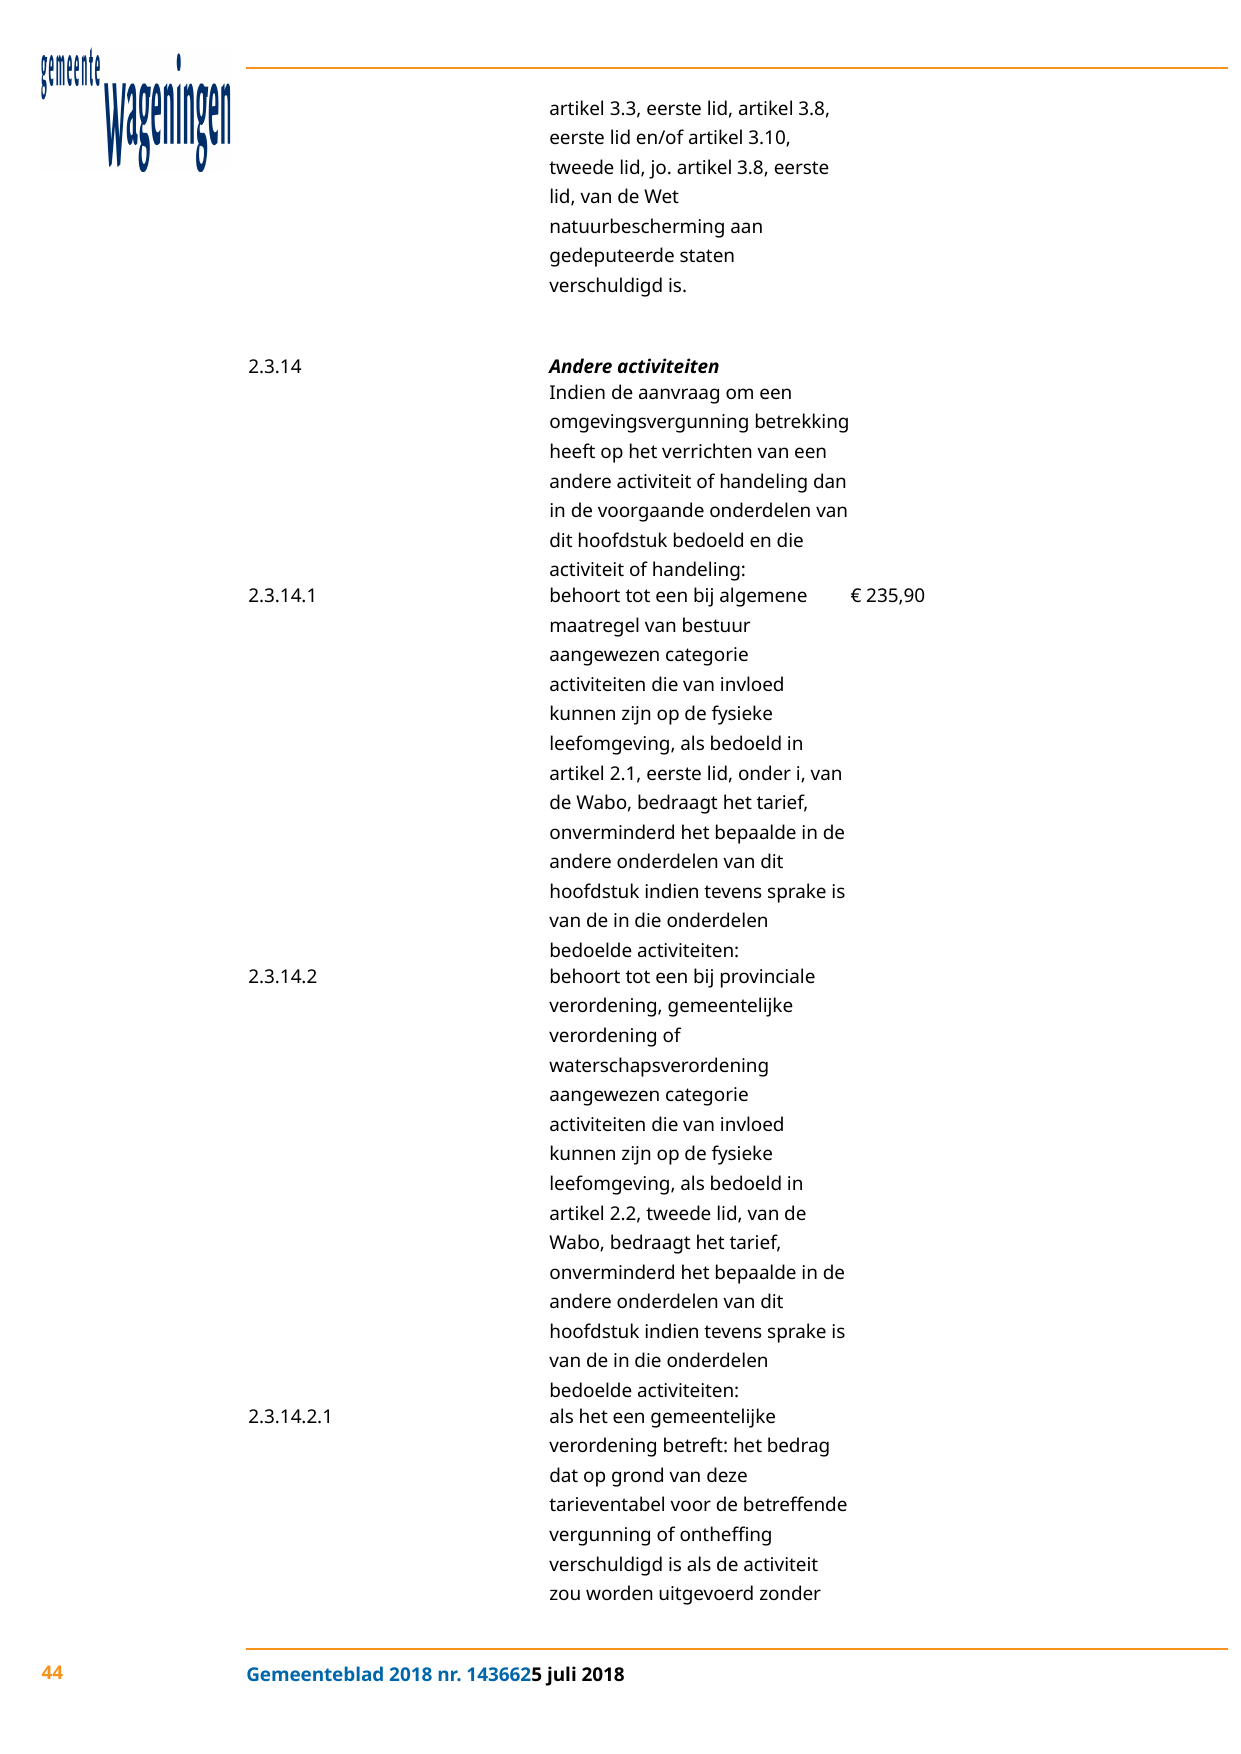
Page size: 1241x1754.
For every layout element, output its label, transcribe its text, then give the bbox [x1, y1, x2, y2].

table_cell als het een gemeentelijke verordening betreft: het bedrag dat op grond van deze tarieventabel voor de betreffende vergunning of ontheffing verschuldigd is als de activiteit zou worden uitgevoerd zonder [549, 1403, 850, 1606]
table_cell 2.3.14.2.1 [248, 1403, 549, 1606]
table_cell [248, 379, 549, 582]
table_cell artikel 3.3, eerste lid, artikel 3.8, eerste lid en/of artikel 3.10, tweede lid, jo. artikel 3.8, eerste lid, van de Wet natuurbescherming aan gedeputeerde staten verschuldigd is. [549, 95, 850, 328]
table_cell 2.3.14.1 [248, 582, 549, 963]
table_cell [850, 353, 1152, 379]
table_cell [850, 1403, 1152, 1606]
table_cell [850, 963, 1152, 1403]
table_cell Indien de aanvraag om een omgevingsvergunning betrekking heeft op het verrichten van een andere activiteit of handeling dan in de voorgaande onderdelen van dit hoofdstuk bedoeld en die activiteit of handeling: [549, 379, 850, 582]
table_cell 2.3.14 [248, 353, 549, 379]
table_cell € 235,90 [850, 582, 1152, 963]
table_cell behoort tot een bij provinciale verordening, gemeentelijke verordening of waterschapsverordening aangewezen categorie activiteiten die van invloed kunnen zijn op de fysieke leefomgeving, als bedoeld in artikel 2.2, tweede lid, van de Wabo, bedraagt het tarief, onverminderd het bepaalde in de andere onderdelen van dit hoofdstuk indien tevens sprake is van de in die onderdelen bedoelde activiteiten: [549, 963, 850, 1403]
table_cell [850, 379, 1152, 582]
table_cell 2.3.14.2 [248, 963, 549, 1403]
picture [41, 47, 231, 172]
table_cell [850, 328, 1152, 353]
table_cell Andere activiteiten [549, 353, 850, 379]
table_cell behoort tot een bij algemene maatregel van bestuur aangewezen categorie activiteiten die van invloed kunnen zijn op de fysieke leefomgeving, als bedoeld in artikel 2.1, eerste lid, onder i, van de Wabo, bedraagt het tarief, onverminderd het bepaalde in de andere onderdelen van dit hoofdstuk indien tevens sprake is van de in die onderdelen bedoelde activiteiten: [549, 582, 850, 963]
table_cell [850, 95, 1152, 328]
table_cell [248, 328, 549, 353]
table_cell [248, 95, 549, 328]
table_cell [549, 328, 850, 353]
